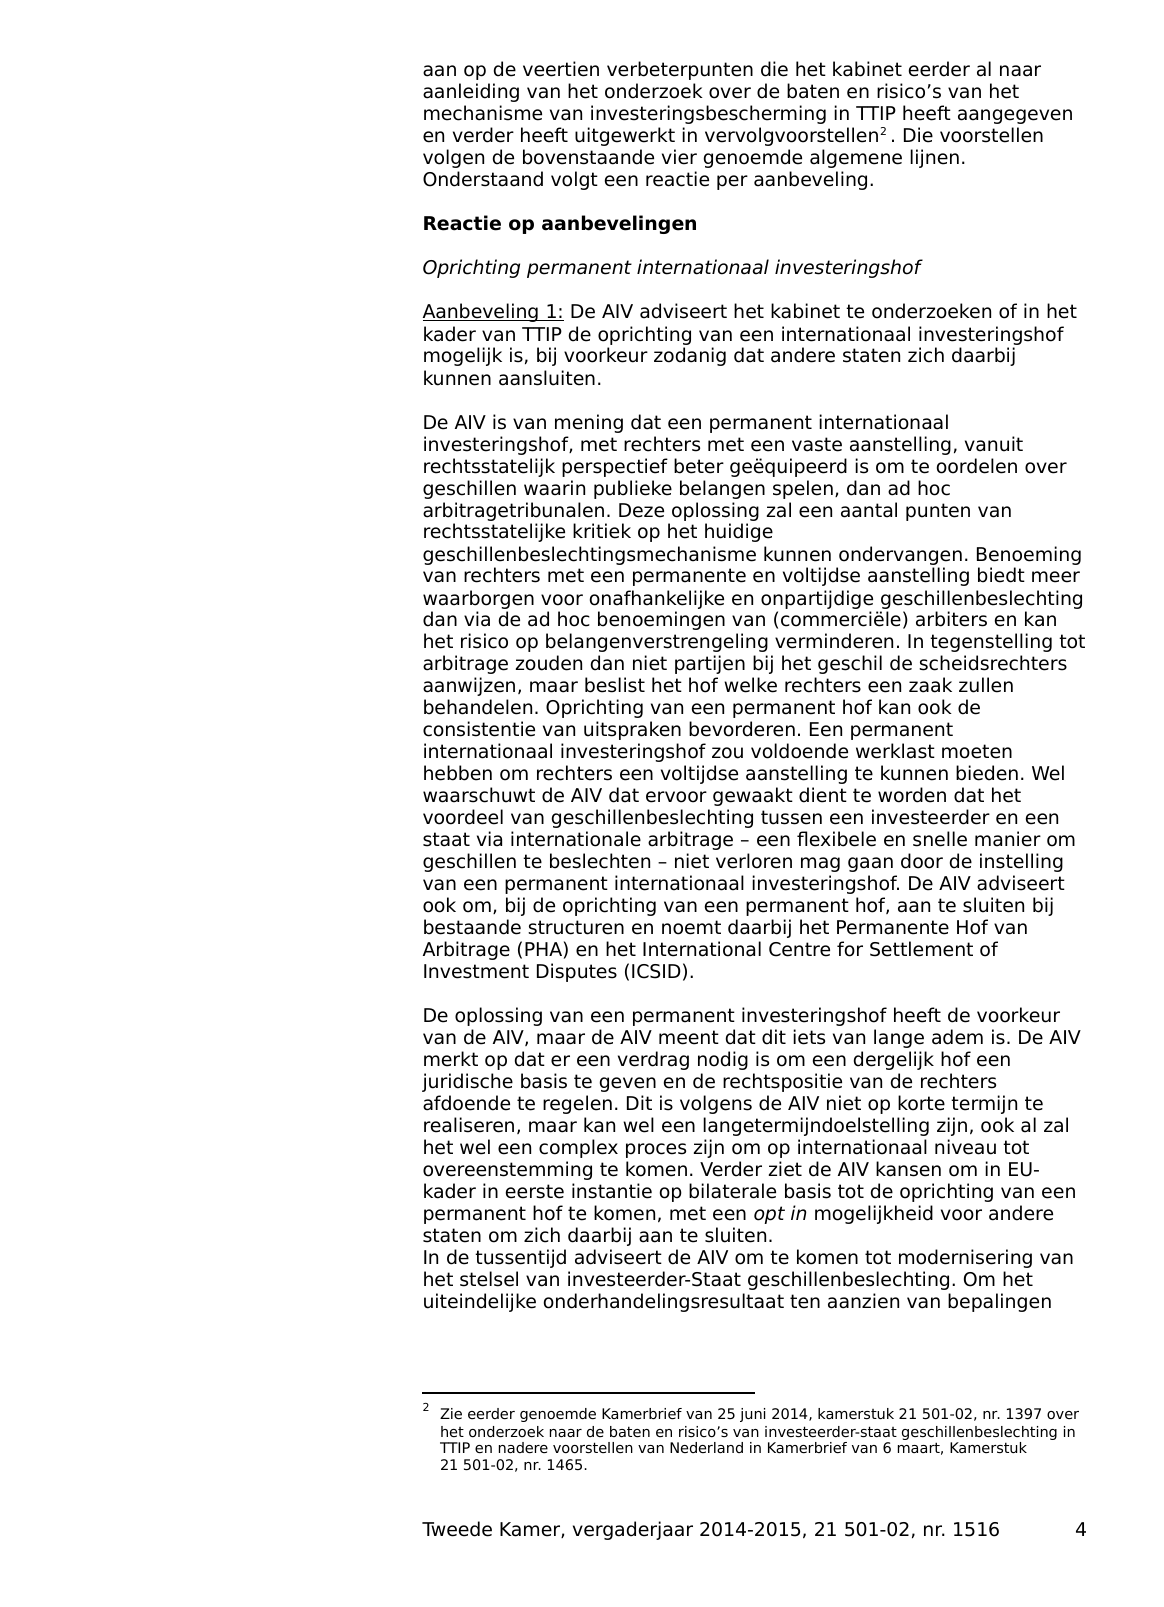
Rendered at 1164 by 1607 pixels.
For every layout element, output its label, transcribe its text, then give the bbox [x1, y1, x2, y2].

text Zie eerder genoemde Kamerbrief van 25 juni 2014, kamerstuk 21 501-02, nr. 1397 over het onderzoek naar de baten en risico’s van investeerder-staat geschillenbeslechting in TTIP en nadere voorstellen van Nederland in Kamerbrief van 6 maart, Kamerstuk 21 501-02, nr. 1465. [422, 1402, 1087, 1474]
text Aanbeveling 1: De AIV adviseert het kabinet te onderzoeken of in het kader van TTIP de oprichting van een internationaal investeringshof mogelijk is, bij voorkeur zodanig dat andere staten zich daarbij kunnen aansluiten. [422, 301, 1087, 389]
text De AIV is van mening dat een permanent internationaal investeringshof, met rechters met een vaste aanstelling, vanuit rechtsstatelijk perspectief beter geëquipeerd is om te oordelen over geschillen waarin publieke belangen spelen, dan ad hoc arbitragetribunalen. Deze oplossing zal een aantal punten van rechtsstatelijke kritiek op het huidige geschillenbeslechtingsmechanisme kunnen ondervangen. Benoeming van rechters met een permanente en voltijdse aanstelling biedt meer waarborgen voor onafhankelijke en onpartijdige geschillenbeslechting dan via de ad hoc benoemingen van (commerciële) arbiters en kan het risico op belangenverstrengeling verminderen. In tegenstelling tot arbitrage zouden dan niet partijen bij het geschil de scheidsrechters aanwijzen, maar beslist het hof welke rechters een zaak zullen behandelen. Oprichting van een permanent hof kan ook de consistentie van uitspraken bevorderen. Een permanent internationaal investeringshof zou voldoende werklast moeten hebben om rechters een voltijdse aanstelling te kunnen bieden. Wel waarschuwt de AIV dat ervoor gewaakt dient te worden dat het voordeel van geschillenbeslechting tussen een investeerder en een staat via internationale arbitrage – een flexibele en snelle manier om geschillen te beslechten – niet verloren mag gaan door de instelling van een permanent internationaal investeringshof. De AIV adviseert ook om, bij de oprichting van een permanent hof, aan te sluiten bij bestaande structuren en noemt daarbij het Permanente Hof van Arbitrage (PHA) en het International Centre for Settlement of Investment Disputes (ICSID). [422, 412, 1087, 983]
text In de tussentijd adviseert de AIV om te komen tot modernisering van het stelsel van investeerder-Staat geschillenbeslechting. Om het uiteindelijke onderhandelingsresultaat ten aanzien van bepalingen [422, 1247, 1087, 1313]
text De oplossing van een permanent investeringshof heeft de voorkeur van de AIV, maar de AIV meent dat dit iets van lange adem is. De AIV merkt op dat er een verdrag nodig is om een dergelijk hof een juridische basis te geven en de rechtspositie van de rechters afdoende te regelen. Dit is volgens de AIV niet op korte termijn te realiseren, maar kan wel een langetermijndoelstelling zijn, ook al zal het wel een complex proces zijn om op internationaal niveau tot overeenstemming te komen. Verder ziet de AIV kansen om in EU-kader in eerste instantie op bilaterale basis tot de oprichting van een permanent hof te komen, met een opt in mogelijkheid voor andere staten om zich daarbij aan te sluiten. [422, 1005, 1087, 1247]
text aan op de veertien verbeterpunten die het kabinet eerder al naar aanleiding van het onderzoek over de baten en risico’s van het mechanisme van investeringsbescherming in TTIP heeft aangegeven en verder heeft uitgewerkt in vervolgvoorstellen. Die voorstellen volgen de bovenstaande vier genoemde algemene lijnen. Onderstaand volgt een reactie per aanbeveling. [422, 59, 1087, 191]
subtitle Reactie op aanbevelingen [422, 213, 1087, 235]
subtitle Oprichting permanent internationaal investeringshof [422, 257, 1087, 279]
